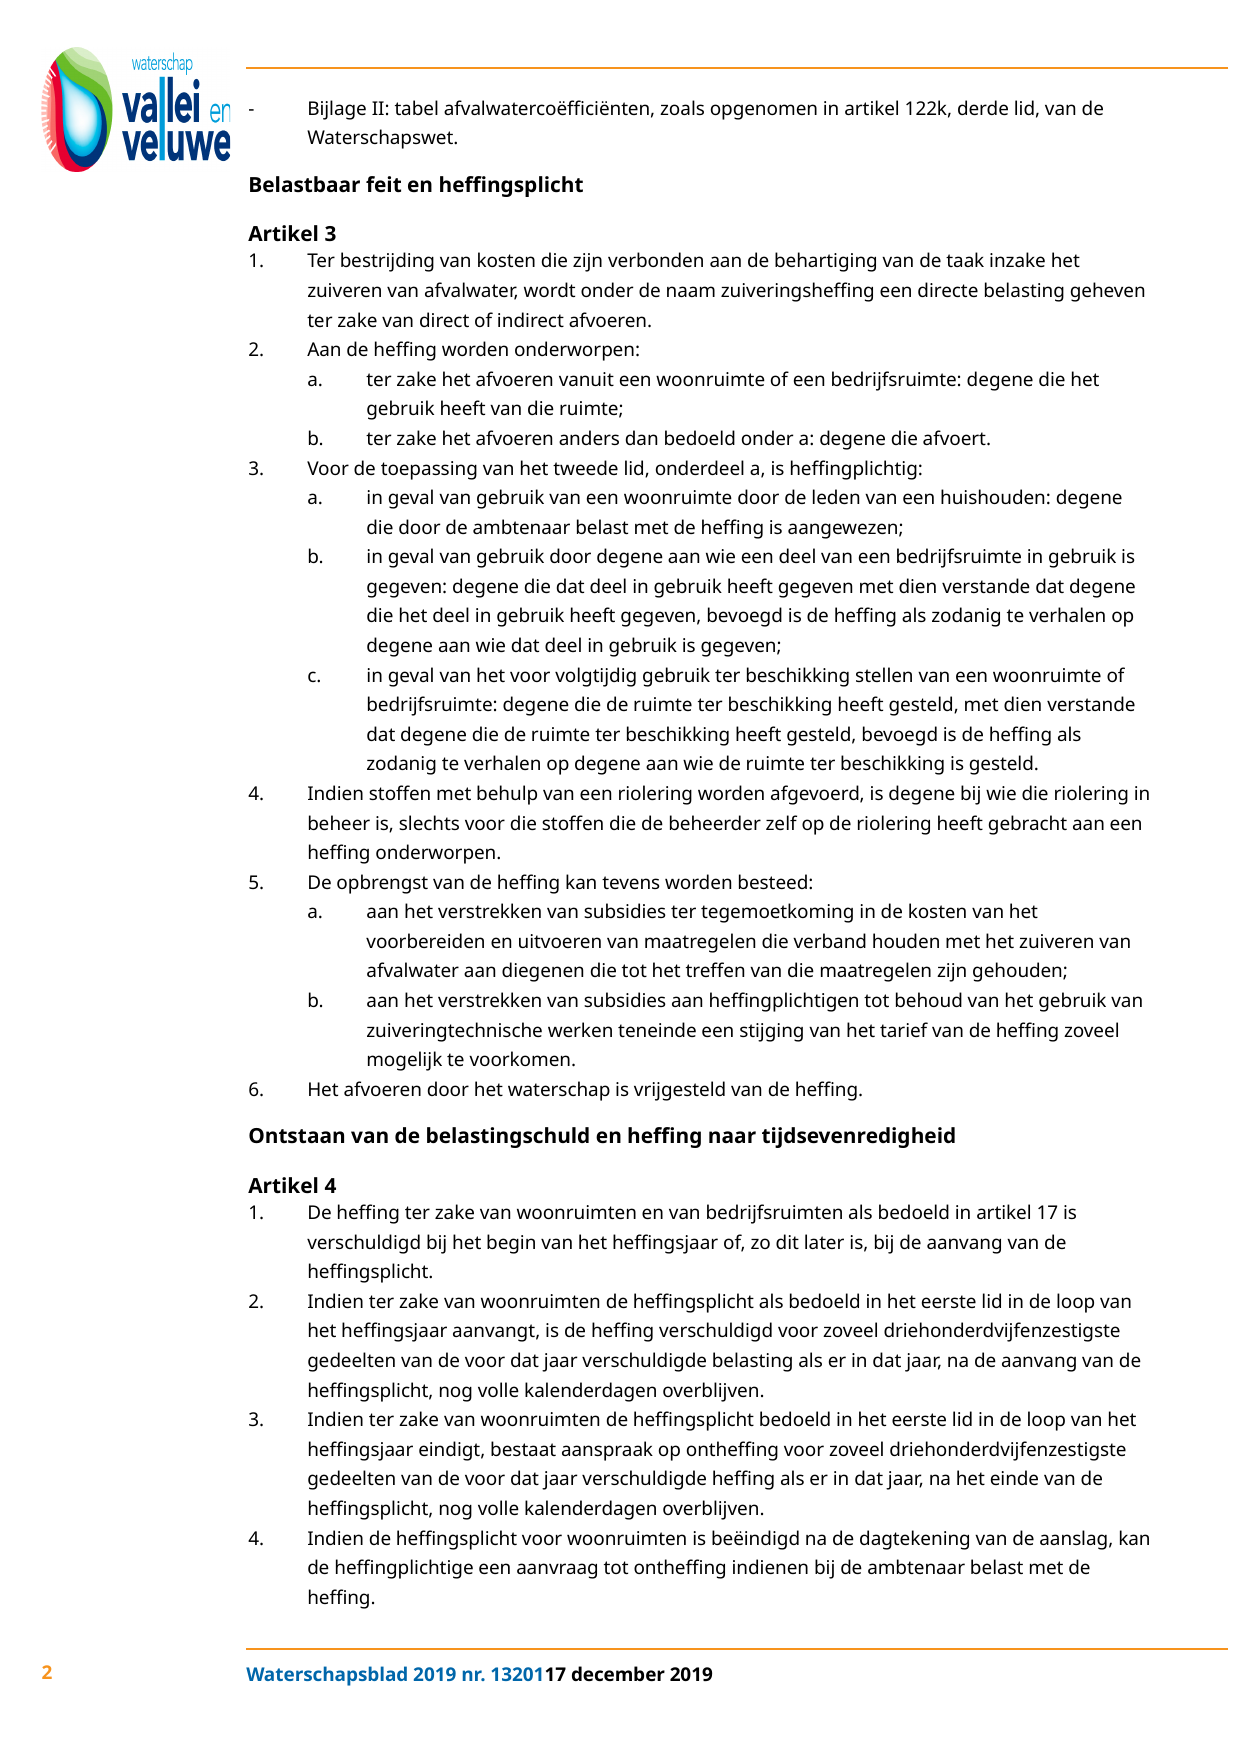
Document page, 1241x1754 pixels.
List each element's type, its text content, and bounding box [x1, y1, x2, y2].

list aan het verstrekken van subsidies ter tegemoetkoming in de kosten van het voorbereiden en uitvoeren van maatregelen die verband houden met het zuiveren van afvalwater aan diegenen die tot het treffen van die maatregelen zijn gehouden; [307, 898, 1152, 983]
picture [41, 47, 231, 172]
list De heffing ter zake van woonruimten en van bedrijfsruimten als bedoeld in artikel 17 is verschuldigd bij het begin van het heffingsjaar of, zo dit later is, bij de aanvang van de heffingsplicht. [248, 1199, 1152, 1284]
list in geval van gebruik van een woonruimte door de leden van een huishouden: degene die door de ambtenaar belast met de heffing is aangewezen; [307, 484, 1152, 540]
text Belastbaar feit en heffingsplicht [248, 170, 1152, 198]
list Indien ter zake van woonruimten de heffingsplicht als bedoeld in het eerste lid in de loop van het heffingsjaar aanvangt, is de heffing verschuldigd voor zoveel driehonderdvijfenzestigste gedeelten van de voor dat jaar verschuldigde belasting als er in dat jaar, na de aanvang van de heffingsplicht, nog volle kalenderdagen overblijven. [248, 1288, 1152, 1403]
list Indien stoffen met behulp van een riolering worden afgevoerd, is degene bij wie die riolering in beheer is, slechts voor die stoffen die de beheerder zelf op de riolering heeft gebracht aan een heffing onderworpen. [248, 780, 1152, 865]
list Aan de heffing worden onderworpen: [248, 336, 1152, 362]
text Artikel 3 [248, 219, 1152, 248]
list De opbrengst van de heffing kan tevens worden besteed: [248, 869, 1152, 895]
list Bijlage II: tabel afvalwatercoëfficiënten, zoals opgenomen in artikel 122k, derde lid, van de Waterschapswet. [248, 95, 1152, 150]
list ter zake het afvoeren vanuit een woonruimte of een bedrijfsruimte: degene die het gebruik heeft van die ruimte; [307, 366, 1152, 421]
list Indien ter zake van woonruimten de heffingsplicht bedoeld in het eerste lid in de loop van het heffingsjaar eindigt, bestaat aanspraak op ontheffing voor zoveel driehonderdvijfenzestigste gedeelten van de voor dat jaar verschuldigde heffing als er in dat jaar, na het einde van de heffingsplicht, nog volle kalenderdagen overblijven. [248, 1406, 1152, 1521]
text Artikel 4 [248, 1171, 1152, 1199]
list Het afvoeren door het waterschap is vrijgesteld van de heffing. [248, 1076, 1152, 1102]
list Ter bestrijding van kosten die zijn verbonden aan de behartiging van de taak inzake het zuiveren van afvalwater, wordt onder de naam zuiveringsheffing een directe belasting geheven ter zake van direct of indirect afvoeren. [248, 248, 1152, 333]
list in geval van gebruik door degene aan wie een deel van een bedrijfsruimte in gebruik is gegeven: degene die dat deel in gebruik heeft gegeven met dien verstande dat degene die het deel in gebruik heeft gegeven, bevoegd is de heffing als zodanig te verhalen op degene aan wie dat deel in gebruik is gegeven; [307, 543, 1152, 658]
list Indien de heffingsplicht voor woonruimten is beëindigd na de dagtekening van de aanslag, kan de heffingplichtige een aanvraag tot ontheffing indienen bij de ambtenaar belast met de heffing. [248, 1525, 1152, 1610]
list Voor de toepassing van het tweede lid, onderdeel a, is heffingplichtig: [248, 455, 1152, 481]
list ter zake het afvoeren anders dan bedoeld onder a: degene die afvoert. [307, 425, 1152, 451]
list aan het verstrekken van subsidies aan heffingplichtigen tot behoud van het gebruik van zuiveringtechnische werken teneinde een stijging van het tarief van de heffing zoveel mogelijk te voorkomen. [307, 987, 1152, 1072]
list in geval van het voor volgtijdig gebruik ter beschikking stellen van een woonruimte of bedrijfsruimte: degene die de ruimte ter beschikking heeft gesteld, met dien verstande dat degene die de ruimte ter beschikking heeft gesteld, bevoegd is de heffing als zodanig te verhalen op degene aan wie de ruimte ter beschikking is gesteld. [307, 662, 1152, 776]
text Ontstaan van de belastingschuld en heffing naar tijdsevenredigheid [248, 1122, 1152, 1150]
